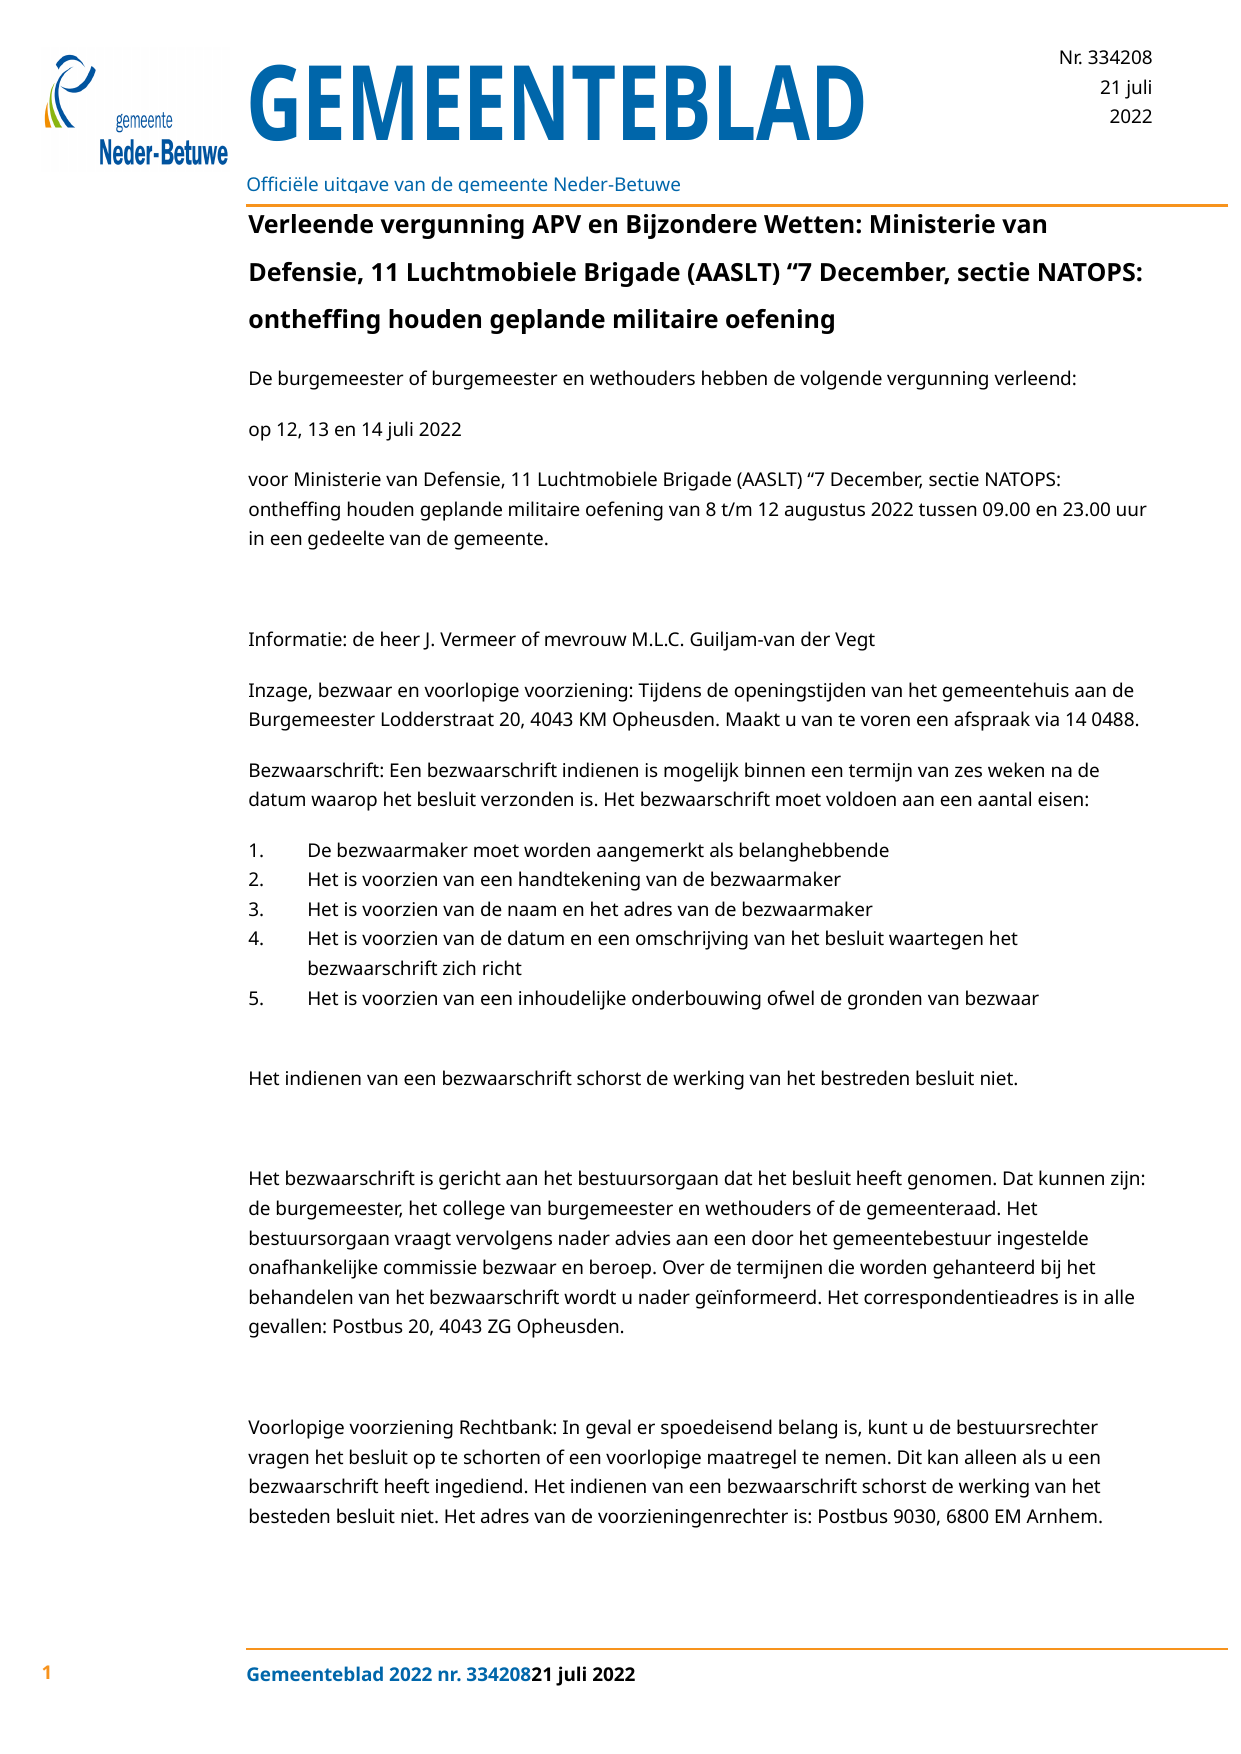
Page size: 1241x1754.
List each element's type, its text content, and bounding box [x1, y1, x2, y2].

list Het is voorzien van de datum en een omschrijving van het besluit waartegen het bezwaarschrift zich richt [248, 926, 1152, 981]
text Bezwaarschrift: Een bezwaarschrift indienen is mogelijk binnen een termijn van zes weken na de datum waarop het besluit verzonden is. Het bezwaarschrift moet voldoen aan een aantal eisen: [248, 757, 1152, 812]
text Voorlopige voorziening Rechtbank: In geval er spoedeisend belang is, kunt u de bestuursrechter vragen het besluit op te schorten of een voorlopige maatregel te nemen. Dit kan alleen als u een bezwaarschrift heeft ingediend. Het indienen van een bezwaarschrift schorst de werking van het besteden besluit niet. Het adres van de voorzieningenrechter is: Postbus 9030, 6800 EM Arnhem. [248, 1414, 1152, 1529]
list Het is voorzien van een inhoudelijke onderbouwing ofwel de gronden van bezwaar [248, 985, 1152, 1010]
text Het indienen van een bezwaarschrift schorst de werking van het bestreden besluit niet. [248, 1065, 1152, 1090]
text Verleende vergunning APV en Bijzondere Wetten: Ministerie van Defensie, 11 Luchtmobiele Brigade (AASLT) “7 December, sectie NATOPS: ontheffing houden geplande militaire oefening [248, 207, 1152, 336]
text De burgemeester of burgemeester en wethouders hebben de volgende vergunning verleend: [248, 366, 1152, 391]
list De bezwaarmaker moet worden aangemerkt als belanghebbende [248, 837, 1152, 862]
text Inzage, bezwaar en voorlopige voorziening: Tijdens de openingstijden van het gemeentehuis aan de Burgemeester Lodderstraat 20, 4043 KM Opheusden. Maakt u van te voren een afspraak via 14 0488. [248, 677, 1152, 732]
text op 12, 13 en 14 juli 2022 [248, 416, 1152, 442]
text voor Ministerie van Defensie, 11 Luchtmobiele Brigade (AASLT) “7 December, sectie NATOPS: ontheffing houden geplande militaire oefening van 8 t/m 12 augustus 2022 tussen 09.00 en 23.00 uur in een gedeelte van de gemeente. [248, 466, 1152, 551]
list Het is voorzien van een handtekening van de bezwaarmaker [248, 866, 1152, 892]
picture [41, 47, 231, 172]
text Het bezwaarschrift is gericht aan het bestuursorgaan dat het besluit heeft genomen. Dat kunnen zijn: de burgemeester, het college van burgemeester en wethouders of de gemeenteraad. Het bestuursorgaan vraagt vervolgens nader advies aan een door het gemeentebestuur ingestelde onafhankelijke commissie bezwaar en beroep. Over de termijnen die worden gehanteerd bij het behandelen van het bezwaarschrift wordt u nader geïnformeerd. Het correspondentieadres is in alle gevallen: Postbus 20, 4043 ZG Opheusden. [248, 1166, 1152, 1339]
list Het is voorzien van de naam en het adres van de bezwaarmaker [248, 896, 1152, 922]
text Informatie: de heer J. Vermeer of mevrouw M.L.C. Guiljam-van der Vegt [248, 626, 1152, 652]
